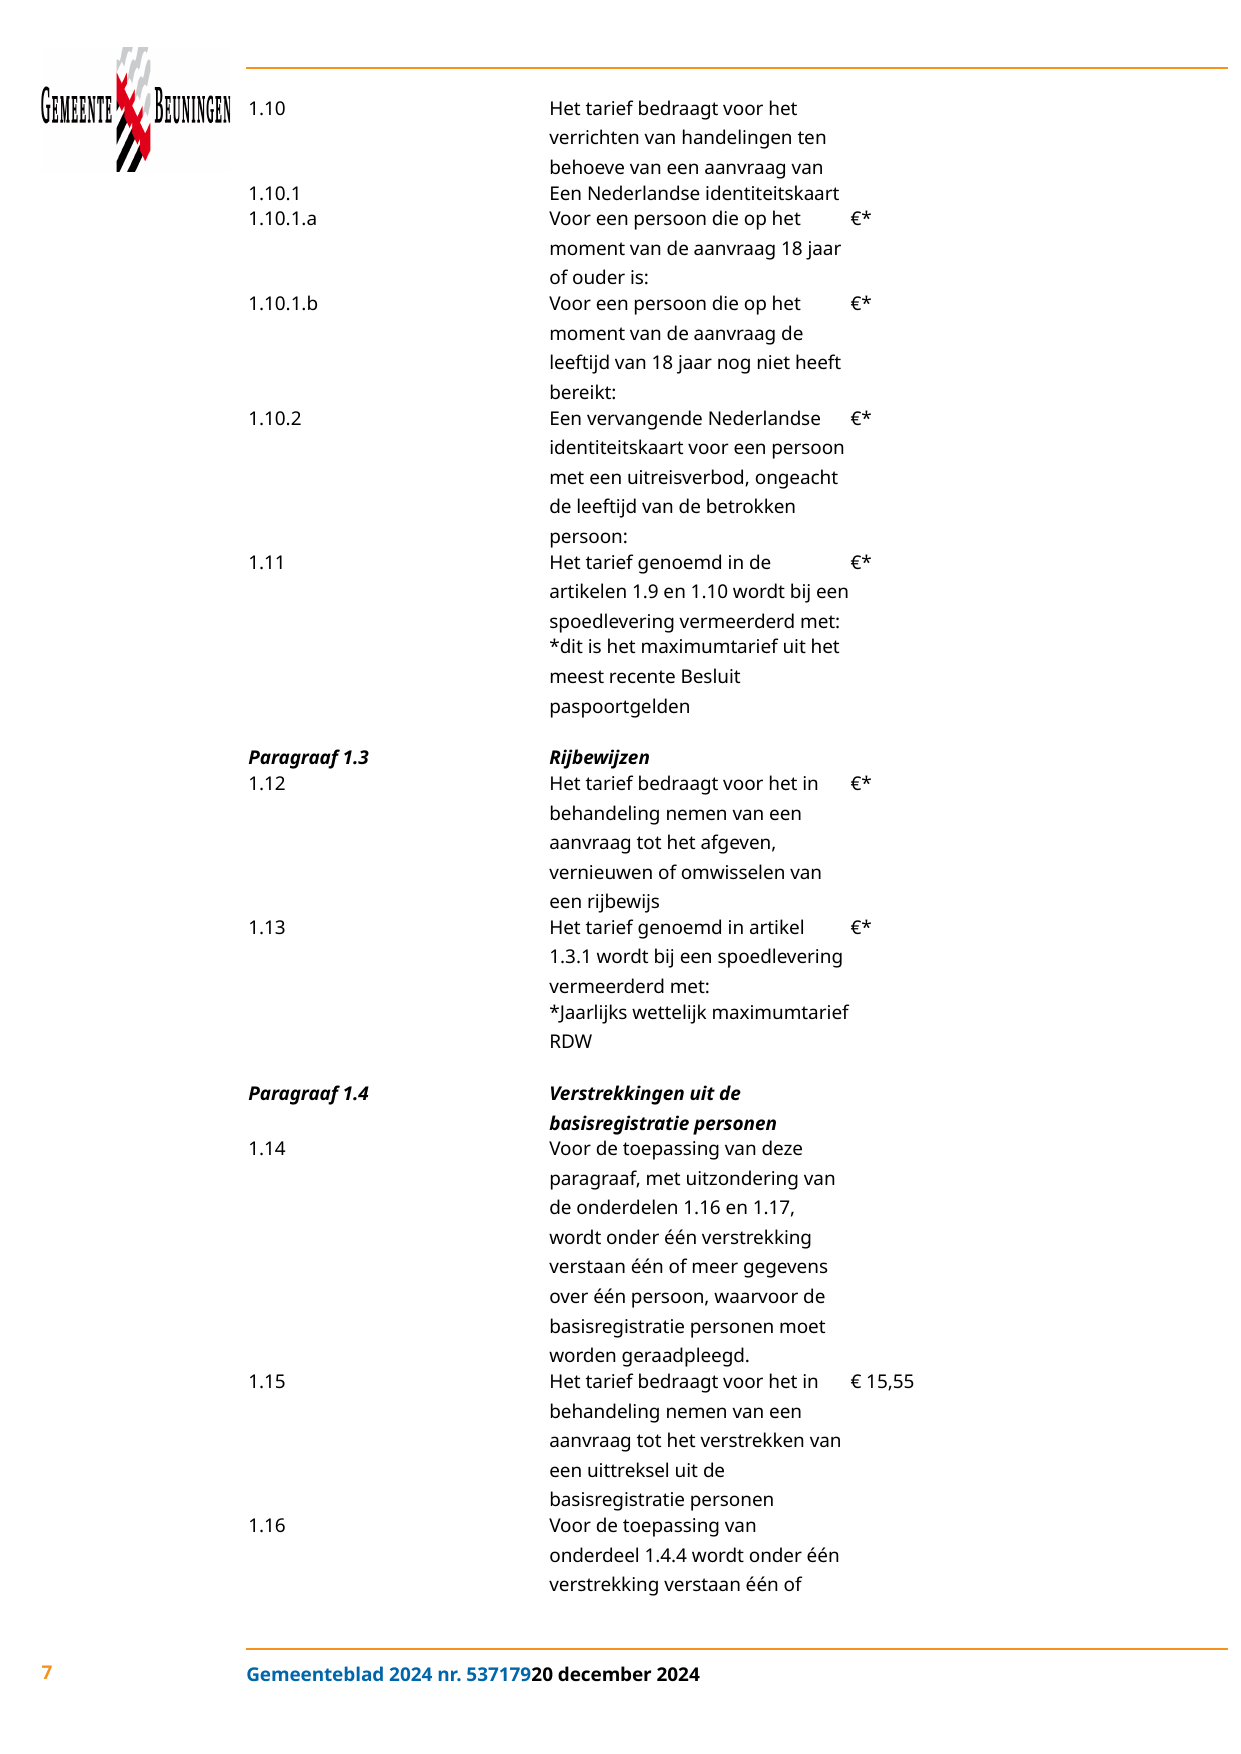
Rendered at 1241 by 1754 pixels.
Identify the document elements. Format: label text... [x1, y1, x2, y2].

table_cell Verstrekkingen uit de basisregistratie personen [549, 1080, 850, 1135]
table_cell *dit is het maximumtarief uit het meest recente Besluit paspoortgelden [549, 634, 850, 719]
table_cell Het tarief bedraagt voor het in behandeling nemen van een aanvraag tot het verstrekken van een uittreksel uit de basisregistratie personen [549, 1368, 850, 1512]
table_cell [850, 95, 1152, 180]
table_cell Voor de toepassing van deze paragraaf, met uitzondering van de onderdelen 1.16 en 1.17, wordt onder één verstrekking verstaan één of meer gegevens over één persoon, waarvoor de basisregistratie personen moet worden geraadpleegd. [549, 1135, 850, 1368]
table_cell [850, 744, 1152, 770]
table_cell [850, 1080, 1152, 1135]
table_cell 1.16 [248, 1512, 549, 1597]
table_cell *Jaarlijks wettelijk maximumtarief RDW [549, 999, 850, 1054]
table_cell €* [850, 205, 1152, 290]
picture [41, 47, 231, 172]
table_cell Rijbewijzen [549, 744, 850, 770]
table_cell Het tarief bedraagt voor het verrichten van handelingen ten behoeve van een aanvraag van [549, 95, 850, 180]
table_cell 1.14 [248, 1135, 549, 1368]
table_cell Het tarief genoemd in artikel 1.3.1 wordt bij een spoedlevering vermeerderd met: [549, 914, 850, 999]
table_cell [248, 999, 549, 1054]
table_cell Een Nederlandse identiteitskaart [549, 180, 850, 205]
table_cell € 15,55 [850, 1368, 1152, 1512]
table_cell [850, 1054, 1152, 1080]
table_cell €* [850, 770, 1152, 914]
table_cell Het tarief genoemd in de artikelen 1.9 en 1.10 wordt bij een spoedlevering vermeerderd met: [549, 549, 850, 634]
table_cell Een vervangende Nederlandse identiteitskaart voor een persoon met een uitreisverbod, ongeacht de leeftijd van de betrokken persoon: [549, 405, 850, 549]
table_cell [248, 719, 549, 744]
table_cell [850, 1135, 1152, 1368]
table_cell Voor de toepassing van onderdeel 1.4.4 wordt onder één verstrekking verstaan één of [549, 1512, 850, 1597]
table_cell Paragraaf 1.4 [248, 1080, 549, 1135]
table_cell [850, 634, 1152, 719]
table_cell €* [850, 549, 1152, 634]
table_cell [248, 634, 549, 719]
table_cell [850, 180, 1152, 205]
table_cell 1.10 [248, 95, 549, 180]
table_cell 1.13 [248, 914, 549, 999]
table_cell [850, 999, 1152, 1054]
table_cell [248, 1054, 549, 1080]
table_cell 1.10.1 [248, 180, 549, 205]
table_cell Voor een persoon die op het moment van de aanvraag 18 jaar of ouder is: [549, 205, 850, 290]
table_cell Het tarief bedraagt voor het in behandeling nemen van een aanvraag tot het afgeven, vernieuwen of omwisselen van een rijbewijs [549, 770, 850, 914]
table_cell 1.10.1.b [248, 290, 549, 405]
table_cell 1.10.2 [248, 405, 549, 549]
table_cell [850, 1512, 1152, 1597]
table_cell €* [850, 405, 1152, 549]
table_cell [850, 719, 1152, 744]
table_cell Paragraaf 1.3 [248, 744, 549, 770]
table_cell [549, 1054, 850, 1080]
table_cell 1.11 [248, 549, 549, 634]
table_cell €* [850, 290, 1152, 405]
table_cell €* [850, 914, 1152, 999]
table_cell [549, 719, 850, 744]
table_cell Voor een persoon die op het moment van de aanvraag de leeftijd van 18 jaar nog niet heeft bereikt: [549, 290, 850, 405]
table_cell 1.15 [248, 1368, 549, 1512]
table_cell 1.10.1.a [248, 205, 549, 290]
table_cell 1.12 [248, 770, 549, 914]
